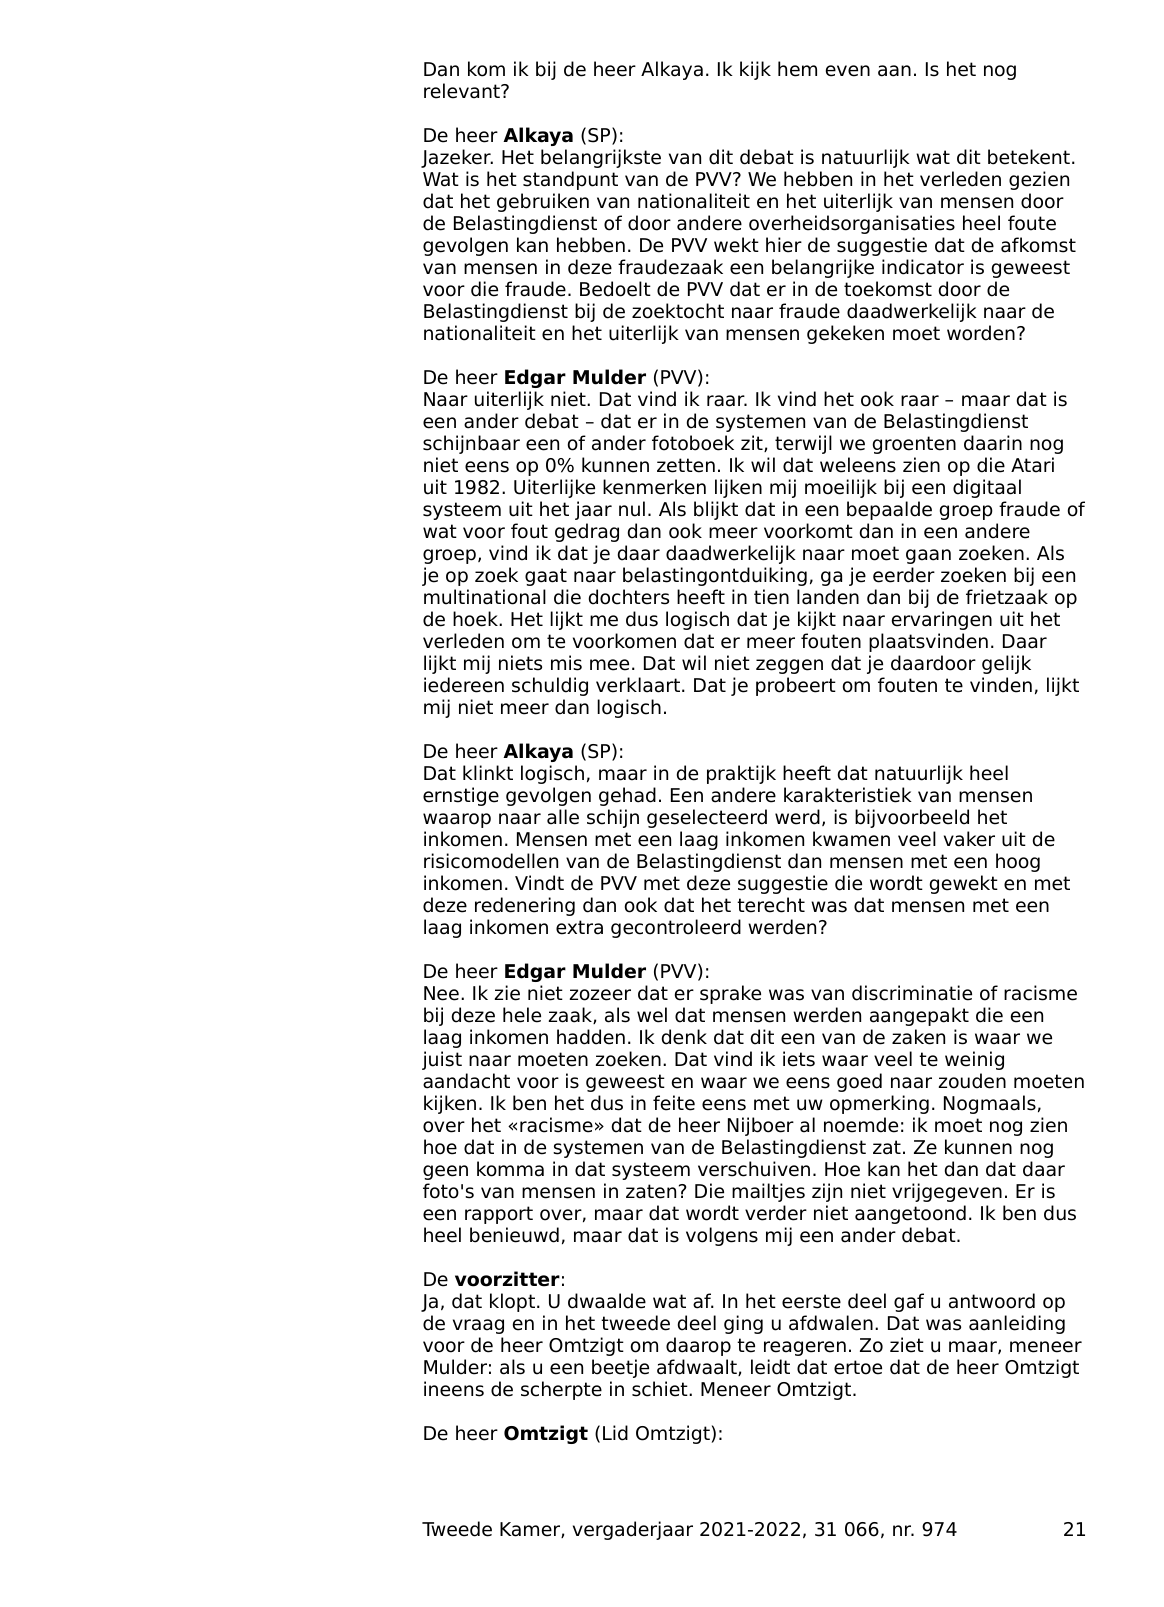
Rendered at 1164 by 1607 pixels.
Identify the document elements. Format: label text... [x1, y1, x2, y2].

text Jazeker. Het belangrijkste van dit debat is natuurlijk wat dit betekent. Wat is het standpunt van de PVV? We hebben in het verleden gezien dat het gebruiken van nationaliteit en het uiterlijk van mensen door de Belastingdienst of door andere overheidsorganisaties heel foute gevolgen kan hebben. De PVV wekt hier de suggestie dat de afkomst van mensen in deze fraudezaak een belangrijke indicator is geweest voor die fraude. Bedoelt de PVV dat er in de toekomst door de Belastingdienst bij de zoektocht naar fraude daadwerkelijk naar de nationaliteit en het uiterlijk van mensen gekeken moet worden? [422, 147, 1087, 345]
text De voorzitter: [422, 1269, 1087, 1291]
text Dat klinkt logisch, maar in de praktijk heeft dat natuurlijk heel ernstige gevolgen gehad. Een andere karakteristiek van mensen waarop naar alle schijn geselecteerd werd, is bijvoorbeeld het inkomen. Mensen met een laag inkomen kwamen veel vaker uit de risicomodellen van de Belastingdienst dan mensen met een hoog inkomen. Vindt de PVV met deze suggestie die wordt gewekt en met deze redenering dan ook dat het terecht was dat mensen met een laag inkomen extra gecontroleerd werden? [422, 763, 1087, 939]
text De heer Alkaya (SP): [422, 125, 1087, 147]
text De heer Edgar Mulder (PVV): [422, 367, 1087, 389]
text De heer Edgar Mulder (PVV): [422, 961, 1087, 983]
text Nee. Ik zie niet zozeer dat er sprake was van discriminatie of racisme bij deze hele zaak, als wel dat mensen werden aangepakt die een laag inkomen hadden. Ik denk dat dit een van de zaken is waar we juist naar moeten zoeken. Dat vind ik iets waar veel te weinig aandacht voor is geweest en waar we eens goed naar zouden moeten kijken. Ik ben het dus in feite eens met uw opmerking. Nogmaals, over het «racisme» dat de heer Nijboer al noemde: ik moet nog zien hoe dat in de systemen van de Belastingdienst zat. Ze kunnen nog geen komma in dat systeem verschuiven. Hoe kan het dan dat daar foto's van mensen in zaten? Die mailtjes zijn niet vrijgegeven. Er is een rapport over, maar dat wordt verder niet aangetoond. Ik ben dus heel benieuwd, maar dat is volgens mij een ander debat. [422, 983, 1087, 1247]
text Dan kom ik bij de heer Alkaya. Ik kijk hem even aan. Is het nog relevant? [422, 59, 1087, 103]
text Naar uiterlijk niet. Dat vind ik raar. Ik vind het ook raar – maar dat is een ander debat – dat er in de systemen van de Belastingdienst schijnbaar een of ander fotoboek zit, terwijl we groenten daarin nog niet eens op 0% kunnen zetten. Ik wil dat weleens zien op die Atari uit 1982. Uiterlijke kenmerken lijken mij moeilijk bij een digitaal systeem uit het jaar nul. Als blijkt dat in een bepaalde groep fraude of wat voor fout gedrag dan ook meer voorkomt dan in een andere groep, vind ik dat je daar daadwerkelijk naar moet gaan zoeken. Als je op zoek gaat naar belastingontduiking, ga je eerder zoeken bij een multinational die dochters heeft in tien landen dan bij de frietzaak op de hoek. Het lijkt me dus logisch dat je kijkt naar ervaringen uit het verleden om te voorkomen dat er meer fouten plaatsvinden. Daar lijkt mij niets mis mee. Dat wil niet zeggen dat je daardoor gelijk iedereen schuldig verklaart. Dat je probeert om fouten te vinden, lijkt mij niet meer dan logisch. [422, 389, 1087, 719]
text De heer Omtzigt (Lid Omtzigt): [422, 1423, 1087, 1445]
text Ja, dat klopt. U dwaalde wat af. In het eerste deel gaf u antwoord op de vraag en in het tweede deel ging u afdwalen. Dat was aanleiding voor de heer Omtzigt om daarop te reageren. Zo ziet u maar, meneer Mulder: als u een beetje afdwaalt, leidt dat ertoe dat de heer Omtzigt ineens de scherpte in schiet. Meneer Omtzigt. [422, 1291, 1087, 1401]
text De heer Alkaya (SP): [422, 741, 1087, 763]
